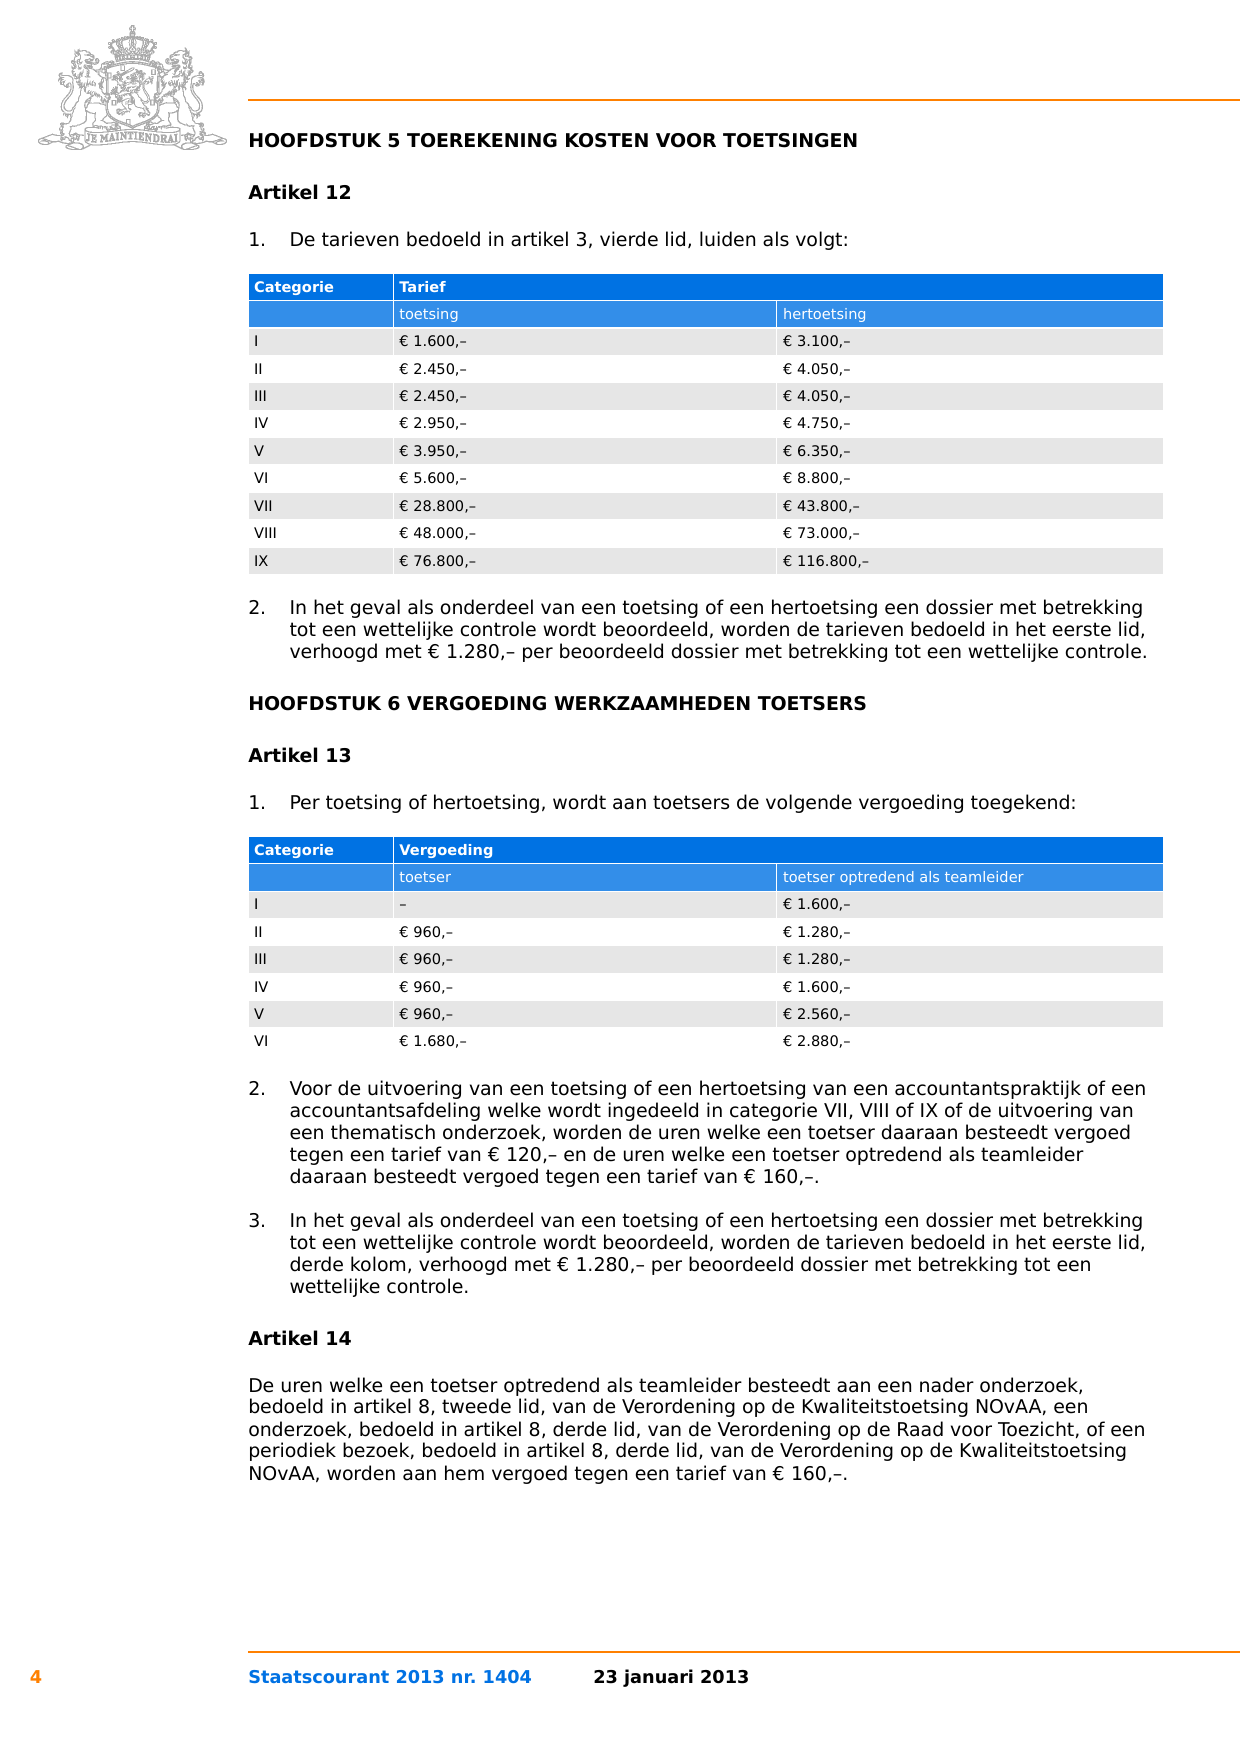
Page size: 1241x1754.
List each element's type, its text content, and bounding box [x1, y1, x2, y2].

table_cell € 2.880,– [777, 1029, 1163, 1055]
table_cell € 1.600,– [777, 892, 1163, 918]
table_cell – [394, 892, 776, 918]
table_cell € 6.350,– [777, 438, 1163, 464]
text De uren welke een toetser optredend als teamleider besteedt aan een nader onderzoek, bedoeld in artikel 8, tweede lid, van de Verordening op de Kwaliteitstoetsing NOvAA, een onderzoek, bedoeld in artikel 8, derde lid, van de Verordening op de Raad voor Toezicht, of een periodiek bezoek, bedoeld in artikel 8, derde lid, van de Verordening op de Kwaliteitstoetsing NOvAA, worden aan hem vergoed tegen een tarief van € 160,–. [248, 1374, 1163, 1484]
table_cell II [249, 356, 393, 382]
table_cell II [249, 919, 393, 945]
table_cell € 1.600,– [777, 974, 1163, 1000]
subtitle Artikel 12 [248, 182, 1163, 204]
table_cell € 1.600,– [394, 329, 776, 355]
table_cell III [249, 383, 393, 410]
table_cell € 5.600,– [394, 466, 776, 492]
table_cell € 2.950,– [394, 411, 776, 437]
subtitle HOOFDSTUK 5 TOEREKENING KOSTEN VOOR TOETSINGEN [248, 130, 1163, 152]
text 3. In het geval als onderdeel van een toetsing of een hertoetsing een dossier met betrekking tot een wettelijke controle wordt beoordeeld, worden de tarieven bedoeld in het eerste lid, derde kolom, verhoogd met € 1.280,– per beoordeeld dossier met betrekking tot een wettelijke controle. [248, 1209, 1163, 1297]
table_cell VI [249, 466, 393, 492]
table_cell € 1.280,– [777, 946, 1163, 973]
table_cell € 8.800,– [777, 466, 1163, 492]
table_cell III [249, 946, 393, 973]
table_cell € 4.050,– [777, 356, 1163, 382]
table_cell [249, 864, 393, 891]
table_header Categorie [249, 837, 393, 863]
table_header Categorie [249, 274, 393, 300]
table_cell € 960,– [394, 919, 776, 945]
table_cell € 960,– [394, 1001, 776, 1027]
table_cell € 3.950,– [394, 438, 776, 464]
table_cell [249, 301, 393, 327]
text 1. De tarieven bedoeld in artikel 3, vierde lid, luiden als volgt: [248, 229, 1163, 251]
subtitle Artikel 13 [248, 745, 1163, 767]
table_cell € 2.560,– [777, 1001, 1163, 1027]
table_cell I [249, 892, 393, 918]
text 2. In het geval als onderdeel van een toetsing of een hertoetsing een dossier met betrekking tot een wettelijke controle wordt beoordeeld, worden de tarieven bedoeld in het eerste lid, verhoogd met € 1.280,– per beoordeeld dossier met betrekking tot een wettelijke controle. [248, 597, 1163, 663]
table_cell toetser optredend als teamleider [777, 864, 1163, 891]
table_cell hertoetsing [777, 301, 1163, 327]
table_cell € 76.800,– [394, 548, 776, 574]
table_header Vergoeding [394, 837, 1163, 863]
table_cell € 73.000,– [777, 520, 1163, 547]
table_cell € 4.750,– [777, 411, 1163, 437]
table_cell € 2.450,– [394, 356, 776, 382]
table_cell € 2.450,– [394, 383, 776, 410]
table_cell V [249, 438, 393, 464]
table_cell € 1.680,– [394, 1029, 776, 1055]
table_cell € 960,– [394, 974, 776, 1000]
table_cell € 48.000,– [394, 520, 776, 547]
table_cell VI [249, 1029, 393, 1055]
table_cell € 28.800,– [394, 493, 776, 519]
subtitle HOOFDSTUK 6 VERGOEDING WERKZAAMHEDEN TOETSERS [248, 693, 1163, 715]
text 2. Voor de uitvoering van een toetsing of een hertoetsing van een accountantspraktijk of een accountantsafdeling welke wordt ingedeeld in categorie VII, VIII of IX of de uitvoering van een thematisch onderzoek, worden de uren welke een toetser daaraan besteedt vergoed tegen een tarief van € 120,– en de uren welke een toetser optredend als teamleider daaraan besteedt vergoed tegen een tarief van € 160,–. [248, 1078, 1163, 1188]
table_cell toetsing [394, 301, 776, 327]
table_cell € 43.800,– [777, 493, 1163, 519]
text 1. Per toetsing of hertoetsing, wordt aan toetsers de volgende vergoeding toegekend: [248, 792, 1163, 814]
picture [38, 25, 227, 150]
table_cell IX [249, 548, 393, 574]
table_cell VIII [249, 520, 393, 547]
table_cell € 116.800,– [777, 548, 1163, 574]
table_cell IV [249, 974, 393, 1000]
table_cell € 960,– [394, 946, 776, 973]
table_cell V [249, 1001, 393, 1027]
subtitle Artikel 14 [248, 1327, 1163, 1349]
table_cell I [249, 329, 393, 355]
table_cell toetser [394, 864, 776, 891]
table_cell € 3.100,– [777, 329, 1163, 355]
table_cell € 4.050,– [777, 383, 1163, 410]
table_cell € 1.280,– [777, 919, 1163, 945]
table_cell IV [249, 411, 393, 437]
table_header Tarief [394, 274, 1163, 300]
table_cell VII [249, 493, 393, 519]
